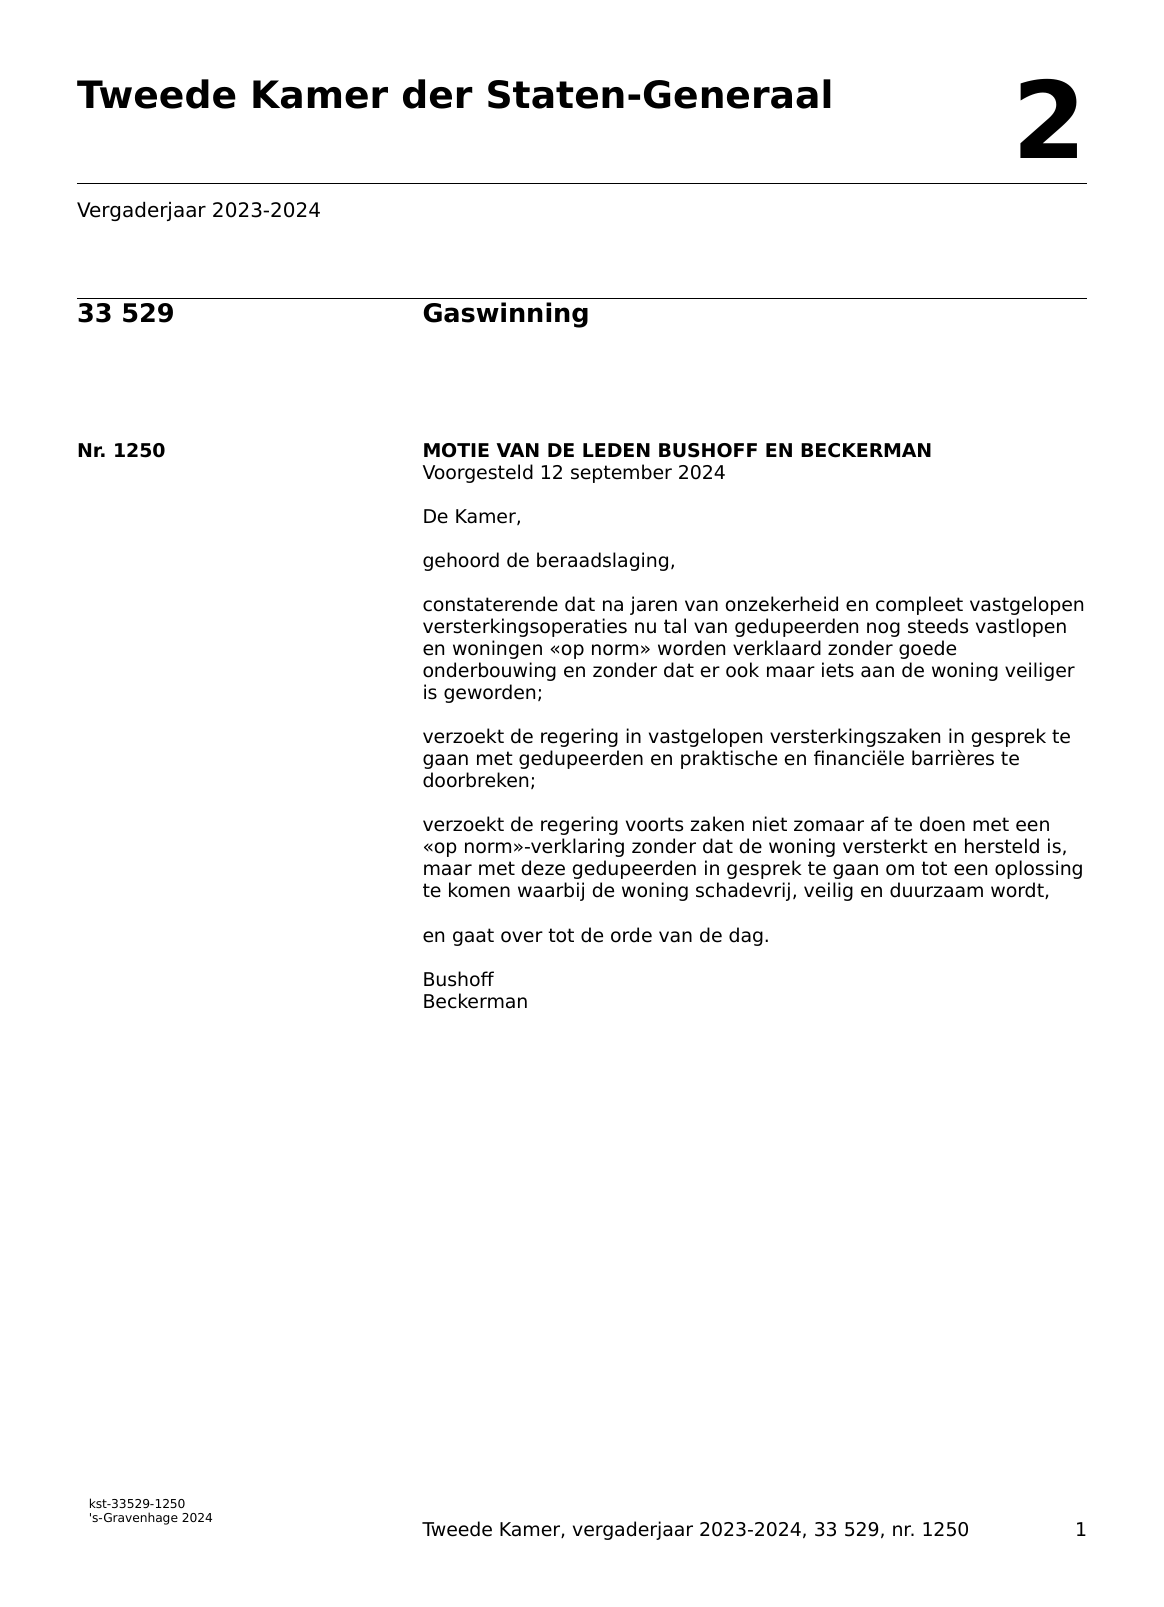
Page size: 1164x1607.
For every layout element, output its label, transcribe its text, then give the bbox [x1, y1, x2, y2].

table_header 2 [886, 59, 1087, 183]
text 's-Gravenhage 2024 [88, 1511, 323, 1525]
text verzoekt de regering in vastgelopen versterkingszaken in gesprek te gaan met gedupeerden en praktische en financiële barrières te doorbreken; [422, 726, 1087, 792]
subtitle 33 529 Gaswinning [77, 299, 1087, 329]
text De Kamer, [422, 506, 1087, 528]
text kst-33529-1250 [88, 1497, 323, 1511]
table_header Tweede Kamer der Staten-Generaal [77, 59, 886, 183]
text Voorgesteld 12 september 2024 [422, 462, 1087, 484]
text constaterende dat na jaren van onzekerheid en compleet vastgelopen versterkingsoperaties nu tal van gedupeerden nog steeds vastlopen en woningen «op norm» worden verklaard zonder goede onderbouwing en zonder dat er ook maar iets aan de woning veiliger is geworden; [422, 594, 1087, 704]
text gehoord de beraadslaging, [422, 550, 1087, 572]
text Bushoff [422, 969, 1087, 991]
table_cell Vergaderjaar 2023-2024 [77, 184, 1087, 298]
text en gaat over tot de orde van de dag. [422, 924, 1087, 946]
subtitle Nr. 1250 MOTIE VAN DE LEDEN BUSHOFF EN BECKERMAN [77, 440, 1087, 462]
text verzoekt de regering voorts zaken niet zomaar af te doen met een «op norm»-verklaring zonder dat de woning versterkt en hersteld is, maar met deze gedupeerden in gesprek te gaan om tot een oplossing te komen waarbij de woning schadevrij, veilig en duurzaam wordt, [422, 814, 1087, 902]
text Beckerman [422, 991, 1087, 1013]
